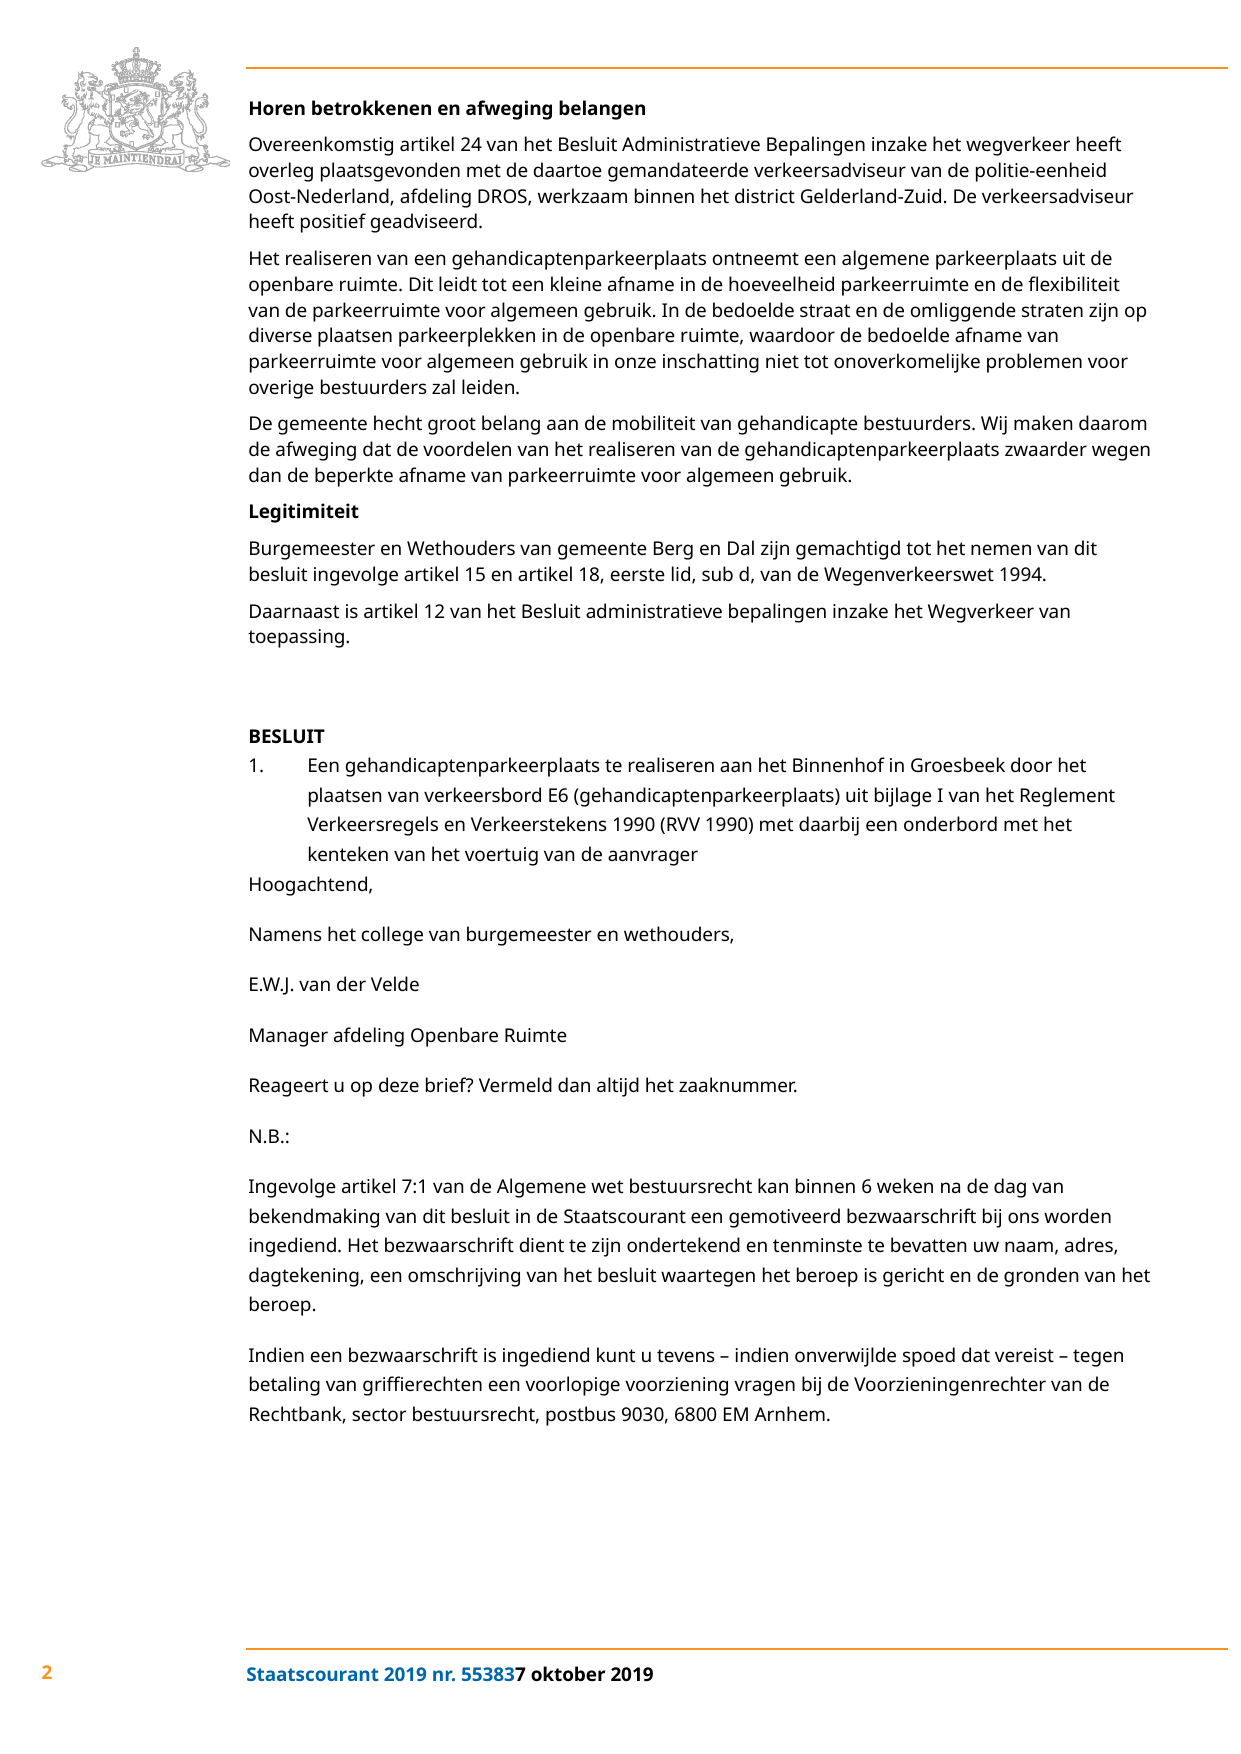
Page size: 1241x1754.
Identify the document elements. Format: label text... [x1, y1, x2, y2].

text E.W.J. van der Velde [248, 972, 1152, 997]
text Namens het college van burgemeester en wethouders, [248, 921, 1152, 947]
text Overeenkomstig artikel 24 van het Besluit Administratieve Bepalingen inzake het wegverkeer heeft overleg plaatsgevonden met de daartoe gemandateerde verkeersadviseur van de politie-eenheid Oost-Nederland, afdeling DROS, werkzaam binnen het district Gelderland-Zuid. De verkeersadviseur heeft positief geadviseerd. [248, 131, 1152, 234]
text Legitimiteit [248, 499, 1152, 524]
text Reageert u op deze brief? Vermeld dan altijd het zaaknummer. [248, 1072, 1152, 1098]
text Horen betrokkenen en afweging belangen [248, 95, 1152, 121]
text Indien een bezwaarschrift is ingediend kunt u tevens – indien onverwijlde spoed dat vereist – tegen betaling van griffierechten een voorlopige voorziening vragen bij de Voorzieningenrechter van de Rechtbank, sector bestuursrecht, postbus 9030, 6800 EM Arnhem. [248, 1342, 1152, 1427]
text Manager afdeling Openbare Ruimte [248, 1022, 1152, 1048]
text Het realiseren van een gehandicaptenparkeerplaats ontneemt een algemene parkeerplaats uit de openbare ruimte. Dit leidt tot een kleine afname in de hoeveelheid parkeerruimte en de flexibiliteit van de parkeerruimte voor algemeen gebruik. In de bedoelde straat en de omliggende straten zijn op diverse plaatsen parkeerplekken in de openbare ruimte, waardoor de bedoelde afname van parkeerruimte voor algemeen gebruik in onze inschatting niet tot onoverkomelijke problemen voor overige bestuurders zal leiden. [248, 245, 1152, 400]
text Daarnaast is artikel 12 van het Besluit administratieve bepalingen inzake het Wegverkeer van toepassing. [248, 598, 1152, 649]
text Ingevolge artikel 7:1 van de Algemene wet bestuursrecht kan binnen 6 weken na de dag van bekendmaking van dit besluit in de Staatscourant een gemotiveerd bezwaarschrift bij ons worden ingediend. Het bezwaarschrift dient te zijn ondertekend en tenminste te bevatten uw naam, adres, dagtekening, een omschrijving van het besluit waartegen het beroep is gericht en de gronden van het beroep. [248, 1173, 1152, 1317]
picture [41, 47, 231, 172]
text N.B.: [248, 1123, 1152, 1149]
text BESLUIT [248, 723, 1152, 749]
text Burgemeester en Wethouders van gemeente Berg en Dal zijn gemachtigd tot het nemen van dit besluit ingevolge artikel 15 en artikel 18, eerste lid, sub d, van de Wegenverkeerswet 1994. [248, 535, 1152, 587]
list Een gehandicaptenparkeerplaats te realiseren aan het Binnenhof in Groesbeek door het plaatsen van verkeersbord E6 (gehandicaptenparkeerplaats) uit bijlage I van het Reglement Verkeersregels en Verkeerstekens 1990 (RVV 1990) met daarbij een onderbord met het kenteken van het voertuig van de aanvrager [248, 752, 1152, 867]
text Hoogachtend, [248, 871, 1152, 897]
text De gemeente hecht groot belang aan de mobiliteit van gehandicapte bestuurders. Wij maken daarom de afweging dat de voordelen van het realiseren van de gehandicaptenparkeerplaats zwaarder wegen dan de beperkte afname van parkeerruimte voor algemeen gebruik. [248, 411, 1152, 488]
